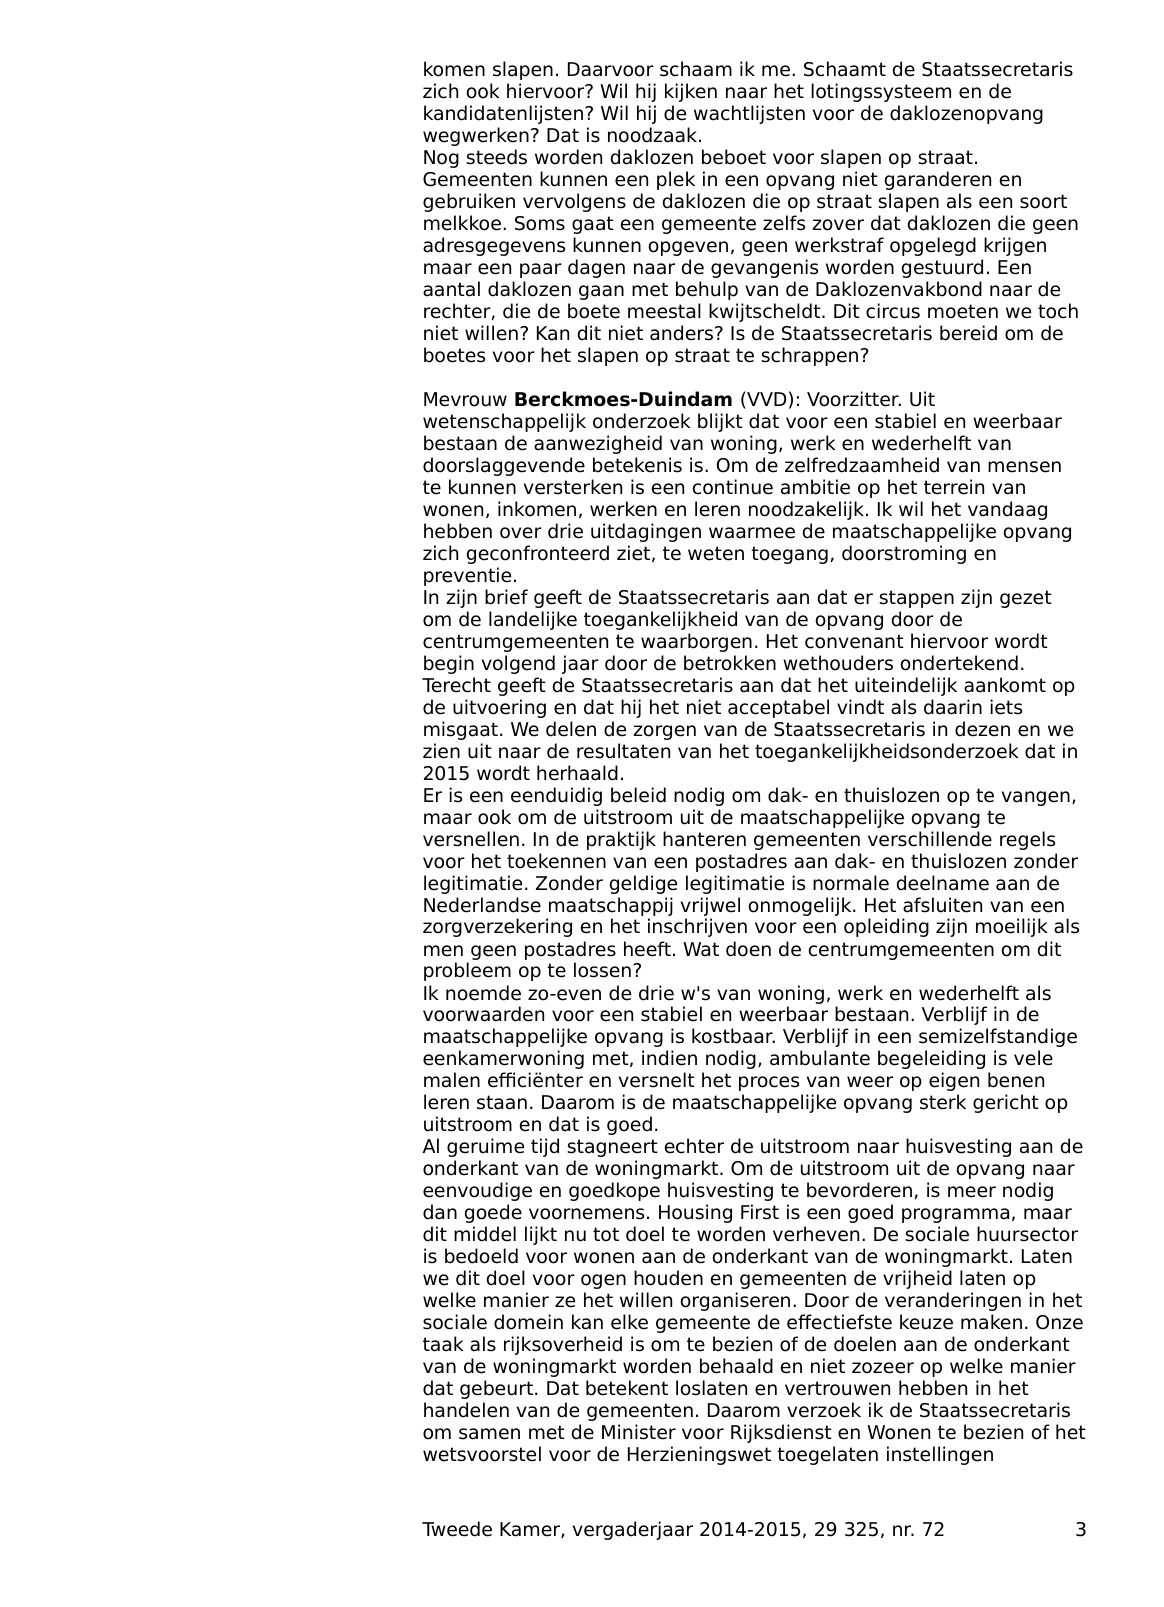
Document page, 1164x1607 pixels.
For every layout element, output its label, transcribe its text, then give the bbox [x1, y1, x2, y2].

text Al geruime tijd stagneert echter de uitstroom naar huisvesting aan de onderkant van de woningmarkt. Om de uitstroom uit de opvang naar eenvoudige en goedkope huisvesting te bevorderen, is meer nodig dan goede voornemens. Housing First is een goed programma, maar dit middel lijkt nu tot doel te worden verheven. De sociale huursector is bedoeld voor wonen aan de onderkant van de woningmarkt. Laten we dit doel voor ogen houden en gemeenten de vrijheid laten op welke manier ze het willen organiseren. Door de veranderingen in het sociale domein kan elke gemeente de effectiefste keuze maken. Onze taak als rijksoverheid is om te bezien of de doelen aan de onderkant van de woningmarkt worden behaald en niet zozeer op welke manier dat gebeurt. Dat betekent loslaten en vertrouwen hebben in het handelen van de gemeenten. Daarom verzoek ik de Staatssecretaris om samen met de Minister voor Rijksdienst en Wonen te bezien of het wetsvoorstel voor de Herzieningswet toegelaten instellingen [422, 1136, 1087, 1466]
text In zijn brief geeft de Staatssecretaris aan dat er stappen zijn gezet om de landelijke toegankelijkheid van de opvang door de centrumgemeenten te waarborgen. Het convenant hiervoor wordt begin volgend jaar door de betrokken wethouders ondertekend. Terecht geeft de Staatssecretaris aan dat het uiteindelijk aankomt op de uitvoering en dat hij het niet acceptabel vindt als daarin iets misgaat. We delen de zorgen van de Staatssecretaris in dezen en we zien uit naar de resultaten van het toegankelijkheidsonderzoek dat in 2015 wordt herhaald. [422, 587, 1087, 784]
text Nog steeds worden daklozen beboet voor slapen op straat. Gemeenten kunnen een plek in een opvang niet garanderen en gebruiken vervolgens de daklozen die op straat slapen als een soort melkkoe. Soms gaat een gemeente zelfs zover dat daklozen die geen adresgegevens kunnen opgeven, geen werkstraf opgelegd krijgen maar een paar dagen naar de gevangenis worden gestuurd. Een aantal daklozen gaan met behulp van de Daklozenvakbond naar de rechter, die de boete meestal kwijtscheldt. Dit circus moeten we toch niet willen? Kan dit niet anders? Is de Staatssecretaris bereid om de boetes voor het slapen op straat te schrappen? [422, 147, 1087, 367]
text Ik noemde zo-even de drie w's van woning, werk en wederhelft als voorwaarden voor een stabiel en weerbaar bestaan. Verblijf in de maatschappelijke opvang is kostbaar. Verblijf in een semizelfstandige eenkamerwoning met, indien nodig, ambulante begeleiding is vele malen efficiënter en versnelt het proces van weer op eigen benen leren staan. Daarom is de maatschappelijke opvang sterk gericht op uitstroom en dat is goed. [422, 982, 1087, 1136]
text komen slapen. Daarvoor schaam ik me. Schaamt de Staatssecretaris zich ook hiervoor? Wil hij kijken naar het lotingssysteem en de kandidatenlijsten? Wil hij de wachtlijsten voor de daklozenopvang wegwerken? Dat is noodzaak. [422, 59, 1087, 147]
text Mevrouw Berckmoes-Duindam (VVD): Voorzitter. Uit wetenschappelijk onderzoek blijkt dat voor een stabiel en weerbaar bestaan de aanwezigheid van woning, werk en wederhelft van doorslaggevende betekenis is. Om de zelfredzaamheid van mensen te kunnen versterken is een continue ambitie op het terrein van wonen, inkomen, werken en leren noodzakelijk. Ik wil het vandaag hebben over drie uitdagingen waarmee de maatschappelijke opvang zich geconfronteerd ziet, te weten toegang, doorstroming en preventie. [422, 389, 1087, 587]
text Er is een eenduidig beleid nodig om dak- en thuislozen op te vangen, maar ook om de uitstroom uit de maatschappelijke opvang te versnellen. In de praktijk hanteren gemeenten verschillende regels voor het toekennen van een postadres aan dak- en thuislozen zonder legitimatie. Zonder geldige legitimatie is normale deelname aan de Nederlandse maatschappij vrijwel onmogelijk. Het afsluiten van een zorgverzekering en het inschrijven voor een opleiding zijn moeilijk als men geen postadres heeft. Wat doen de centrumgemeenten om dit probleem op te lossen? [422, 784, 1087, 982]
